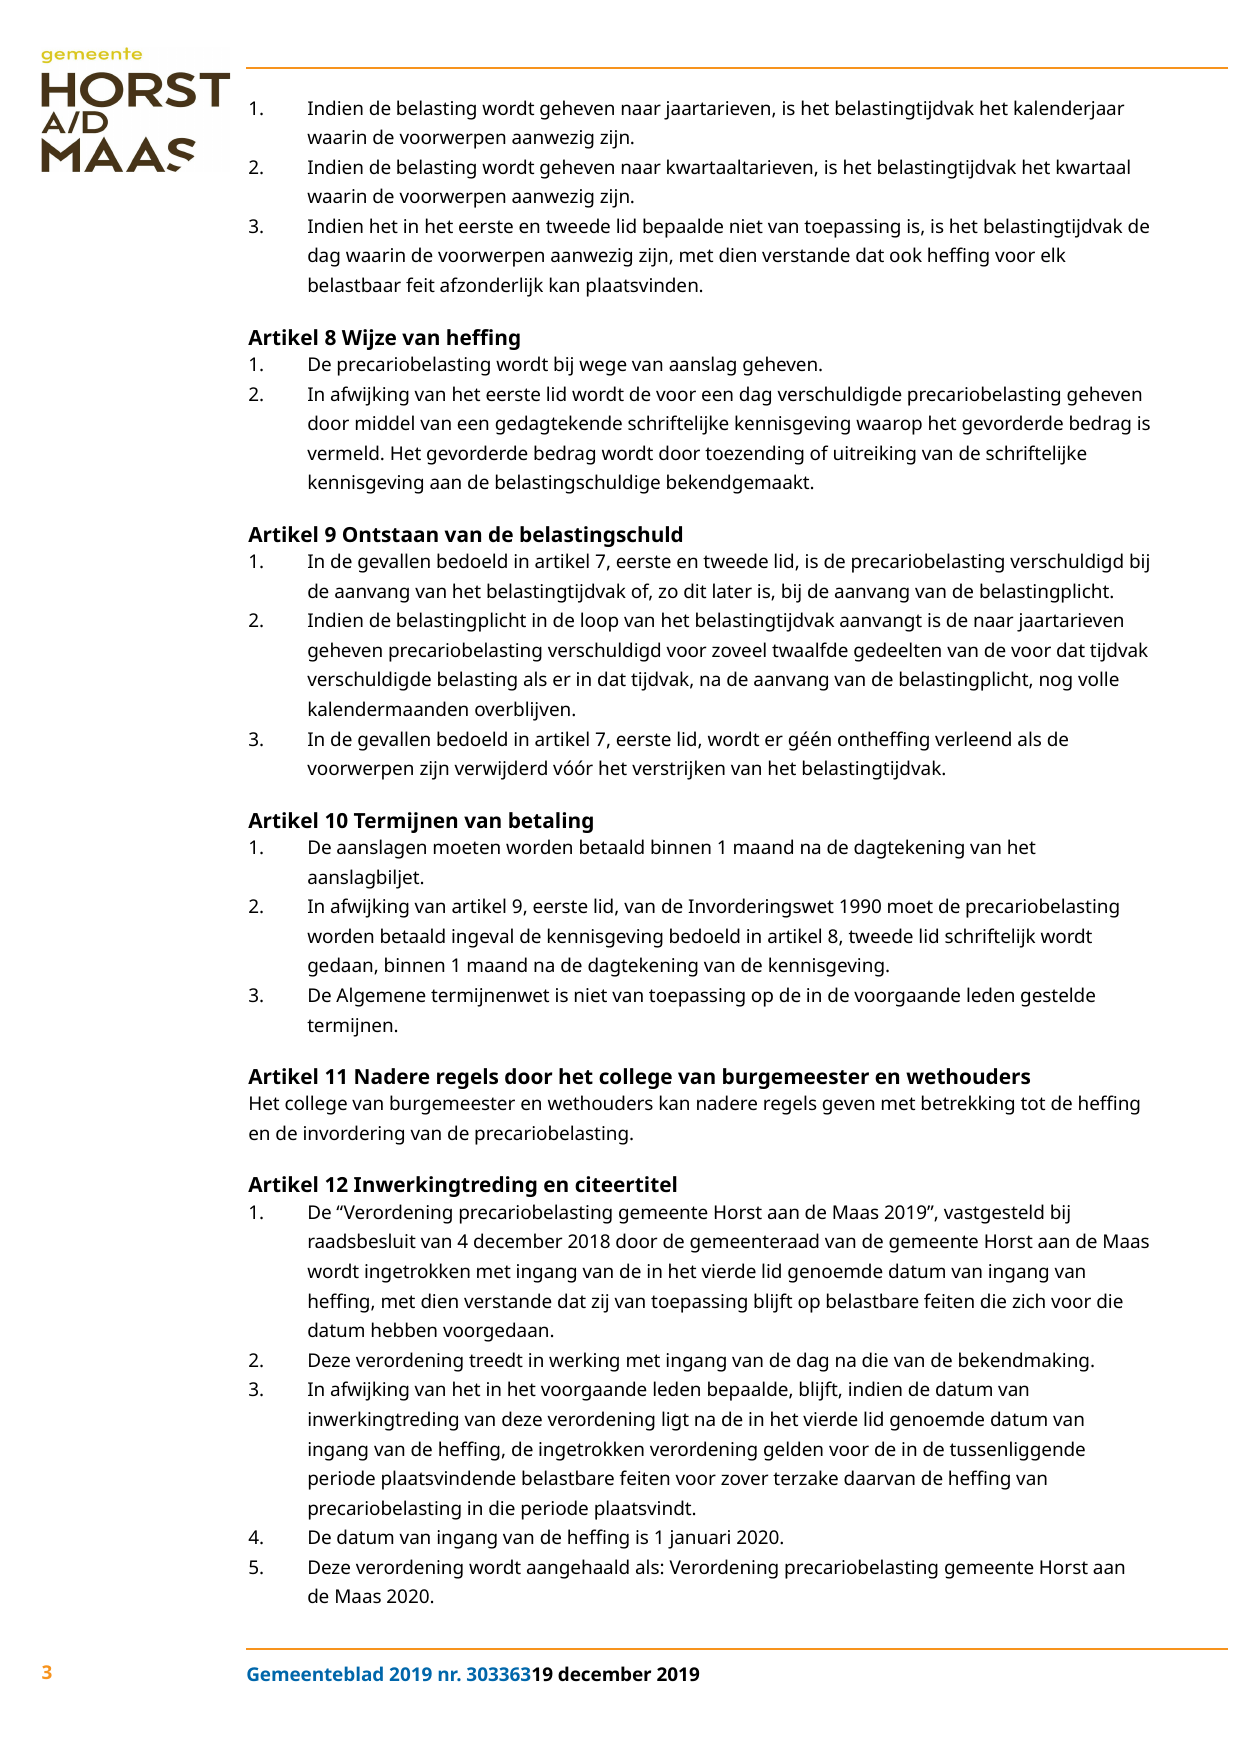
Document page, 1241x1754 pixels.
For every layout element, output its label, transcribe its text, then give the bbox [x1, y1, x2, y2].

list Indien de belasting wordt geheven naar kwartaaltarieven, is het belastingtijdvak het kwartaal waarin de voorwerpen aanwezig zijn. [248, 154, 1152, 209]
list De Algemene termijnenwet is niet van toepassing op de in de voorgaande leden gestelde termijnen. [248, 982, 1152, 1037]
list Indien de belastingplicht in de loop van het belastingtijdvak aanvangt is de naar jaartarieven geheven precariobelasting verschuldigd voor zoveel twaalfde gedeelten van de voor dat tijdvak verschuldigde belasting als er in dat tijdvak, na de aanvang van de belastingplicht, nog volle kalendermaanden overblijven. [248, 607, 1152, 722]
text Artikel 11 Nadere regels door het college van burgemeester en wethouders [248, 1062, 1152, 1091]
list De “Verordening precariobelasting gemeente Horst aan de Maas 2019”, vastgesteld bij raadsbesluit van 4 december 2018 door de gemeenteraad van de gemeente Horst aan de Maas wordt ingetrokken met ingang van de in het vierde lid genoemde datum van ingang van heffing, met dien verstande dat zij van toepassing blijft op belastbare feiten die zich voor die datum hebben voorgedaan. [248, 1199, 1152, 1343]
text Artikel 8 Wijze van heffing [248, 323, 1152, 351]
list Deze verordening treedt in werking met ingang van de dag na die van de bekendmaking. [248, 1347, 1152, 1373]
text Artikel 9 Ontstaan van de belastingschuld [248, 520, 1152, 548]
list In de gevallen bedoeld in artikel 7, eerste en tweede lid, is de precariobelasting verschuldigd bij de aanvang van het belastingtijdvak of, zo dit later is, bij de aanvang van de belastingplicht. [248, 548, 1152, 604]
list Deze verordening wordt aangehaald als: Verordening precariobelasting gemeente Horst aan de Maas 2020. [248, 1554, 1152, 1609]
list In afwijking van artikel 9, eerste lid, van de Invorderingswet 1990 moet de precariobelasting worden betaald ingeval de kennisgeving bedoeld in artikel 8, tweede lid schriftelijk wordt gedaan, binnen 1 maand na de dagtekening van de kennisgeving. [248, 893, 1152, 978]
picture [41, 47, 231, 172]
list De precariobelasting wordt bij wege van aanslag geheven. [248, 351, 1152, 377]
list De aanslagen moeten worden betaald binnen 1 maand na de dagtekening van het aanslagbiljet. [248, 834, 1152, 889]
text Artikel 10 Termijnen van betaling [248, 806, 1152, 834]
list De datum van ingang van de heffing is 1 januari 2020. [248, 1524, 1152, 1550]
list In afwijking van het in het voorgaande leden bepaalde, blijft, indien de datum van inwerkingtreding van deze verordening ligt na de in het vierde lid genoemde datum van ingang van de heffing, de ingetrokken verordening gelden voor de in de tussenliggende periode plaatsvindende belastbare feiten voor zover terzake daarvan de heffing van precariobelasting in die periode plaatsvindt. [248, 1377, 1152, 1521]
list In afwijking van het eerste lid wordt de voor een dag verschuldigde precariobelasting geheven door middel van een gedagtekende schriftelijke kennisgeving waarop het gevorderde bedrag is vermeld. Het gevorderde bedrag wordt door toezending of uitreiking van de schriftelijke kennisgeving aan de belastingschuldige bekendgemaakt. [248, 381, 1152, 495]
list Indien het in het eerste en tweede lid bepaalde niet van toepassing is, is het belastingtijdvak de dag waarin de voorwerpen aanwezig zijn, met dien verstande dat ook heffing voor elk belastbaar feit afzonderlijk kan plaatsvinden. [248, 213, 1152, 298]
text Artikel 12 Inwerkingtreding en citeertitel [248, 1171, 1152, 1199]
text Het college van burgemeester en wethouders kan nadere regels geven met betrekking tot de heffing en de invordering van de precariobelasting. [248, 1091, 1152, 1146]
list Indien de belasting wordt geheven naar jaartarieven, is het belastingtijdvak het kalenderjaar waarin de voorwerpen aanwezig zijn. [248, 95, 1152, 150]
list In de gevallen bedoeld in artikel 7, eerste lid, wordt er géén ontheffing verleend als de voorwerpen zijn verwijderd vóór het verstrijken van het belastingtijdvak. [248, 726, 1152, 781]
